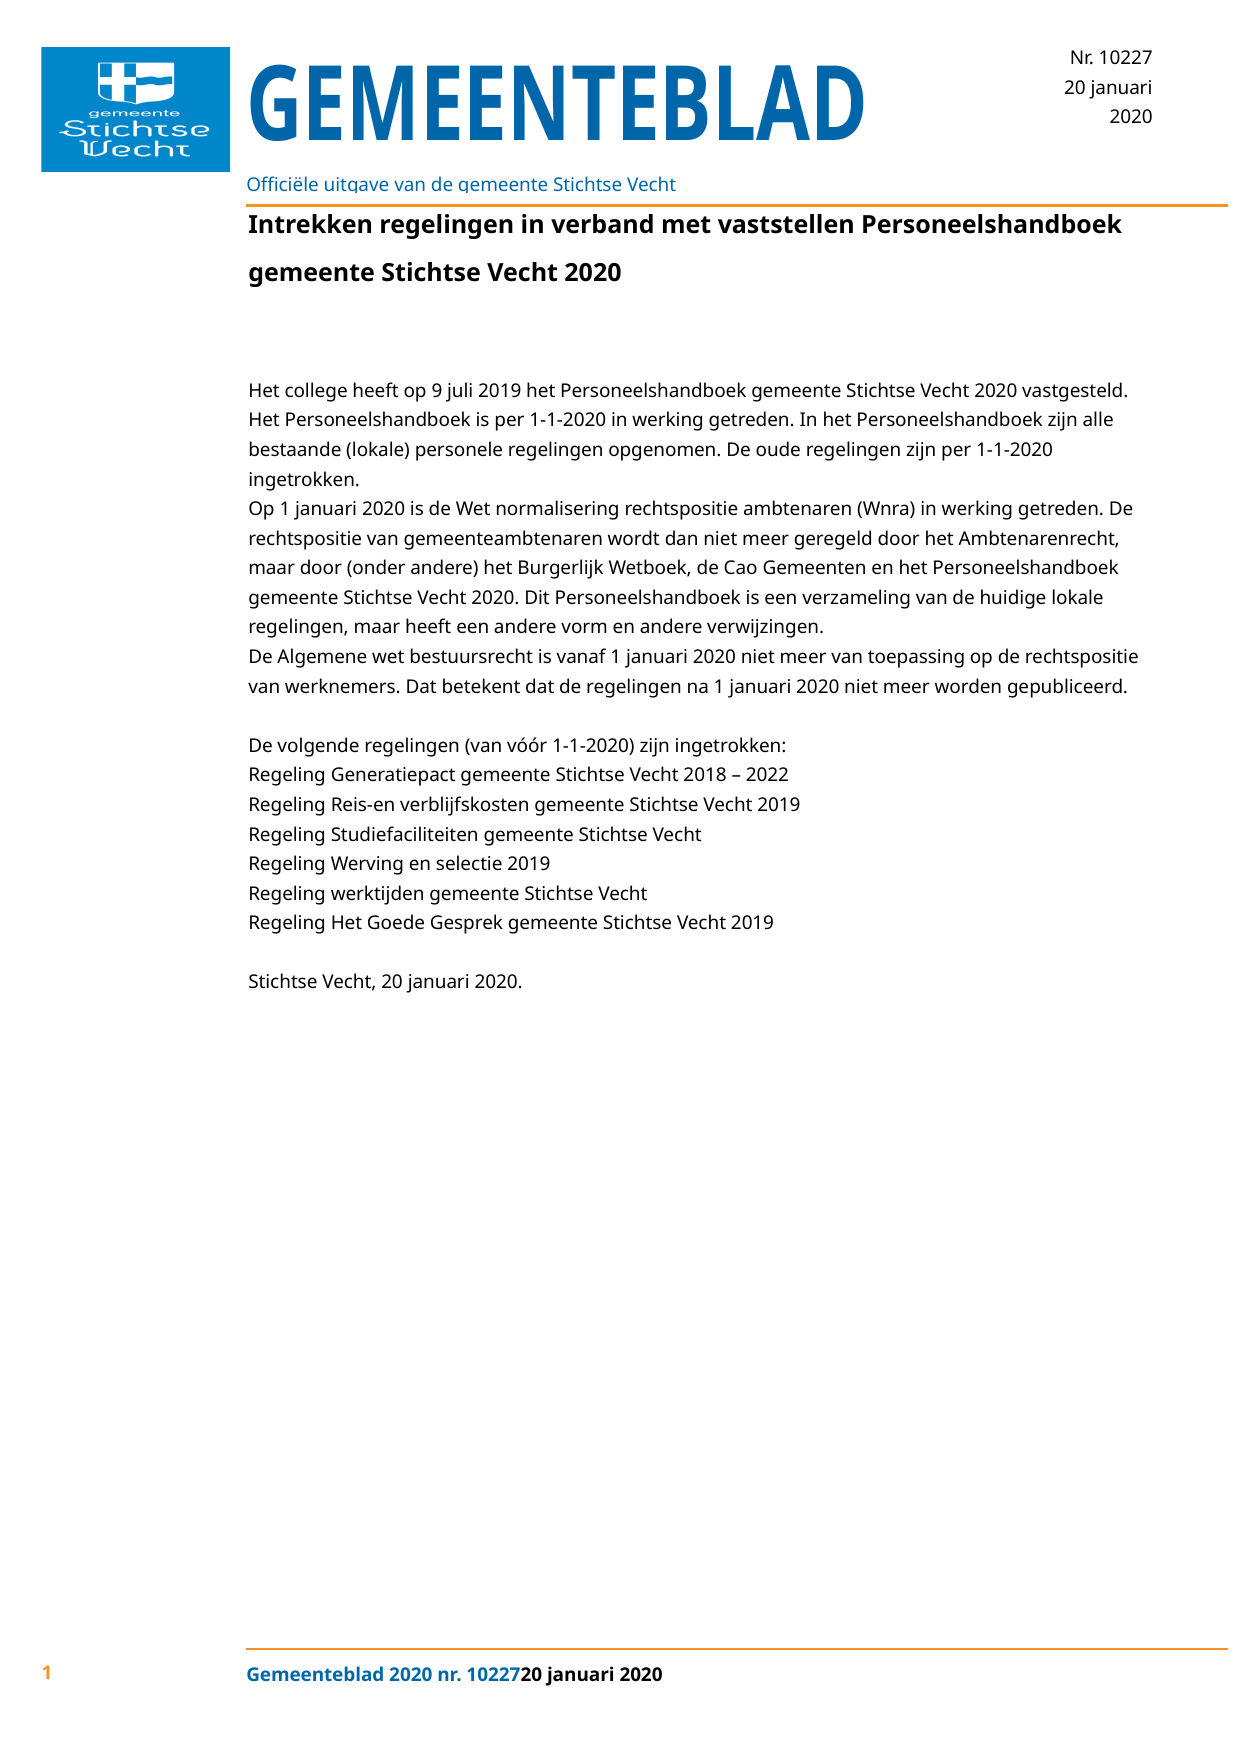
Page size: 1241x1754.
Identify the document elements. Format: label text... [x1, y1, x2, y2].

picture [137, 63, 174, 103]
text Regeling Werving en selectie 2019 [248, 850, 1152, 876]
picture [99, 63, 135, 101]
text Intrekken regelingen in verband met vaststellen Personeelshandboek gemeente Stichtse Vecht 2020 [248, 207, 1152, 288]
text Regeling Reis-en verblijfskosten gemeente Stichtse Vecht 2019 [248, 791, 1152, 817]
text De Algemene wet bestuursrecht is vanaf 1 januari 2020 niet meer van toepassing op de rechtspositie van werknemers. Dat betekent dat de regelingen na 1 januari 2020 niet meer worden gepubliceerd. [248, 643, 1152, 699]
text Regeling Studiefaciliteiten gemeente Stichtse Vecht [248, 821, 1152, 847]
text Regeling Het Goede Gesprek gemeente Stichtse Vecht 2019 [248, 909, 1152, 935]
text Stichtse Vecht, 20 januari 2020. [248, 969, 1152, 994]
text Het college heeft op 9 juli 2019 het Personeelshandboek gemeente Stichtse Vecht 2020 vastgesteld. Het Personeelshandboek is per 1-1-2020 in werking getreden. In het Personeelshandboek zijn alle bestaande (lokale) personele regelingen opgenomen. De oude regelingen zijn per 1-1-2020 ingetrokken. [248, 377, 1152, 492]
text De volgende regelingen (van vóór 1-1-2020) zijn ingetrokken: [248, 732, 1152, 758]
text Op 1 januari 2020 is de Wet normalisering rechtspositie ambtenaren (Wnra) in werking getreden. De rechtspositie van gemeenteambtenaren wordt dan niet meer geregeld door het Ambtenarenrecht, maar door (onder andere) het Burgerlijk Wetboek, de Cao Gemeenten en het Personeelshandboek gemeente Stichtse Vecht 2020. Dit Personeelshandboek is een verzameling van de huidige lokale regelingen, maar heeft een andere vorm en andere verwijzingen. [248, 495, 1152, 639]
text Regeling werktijden gemeente Stichtse Vecht [248, 880, 1152, 906]
text Regeling Generatiepact gemeente Stichtse Vecht 2018 – 2022 [248, 762, 1152, 787]
